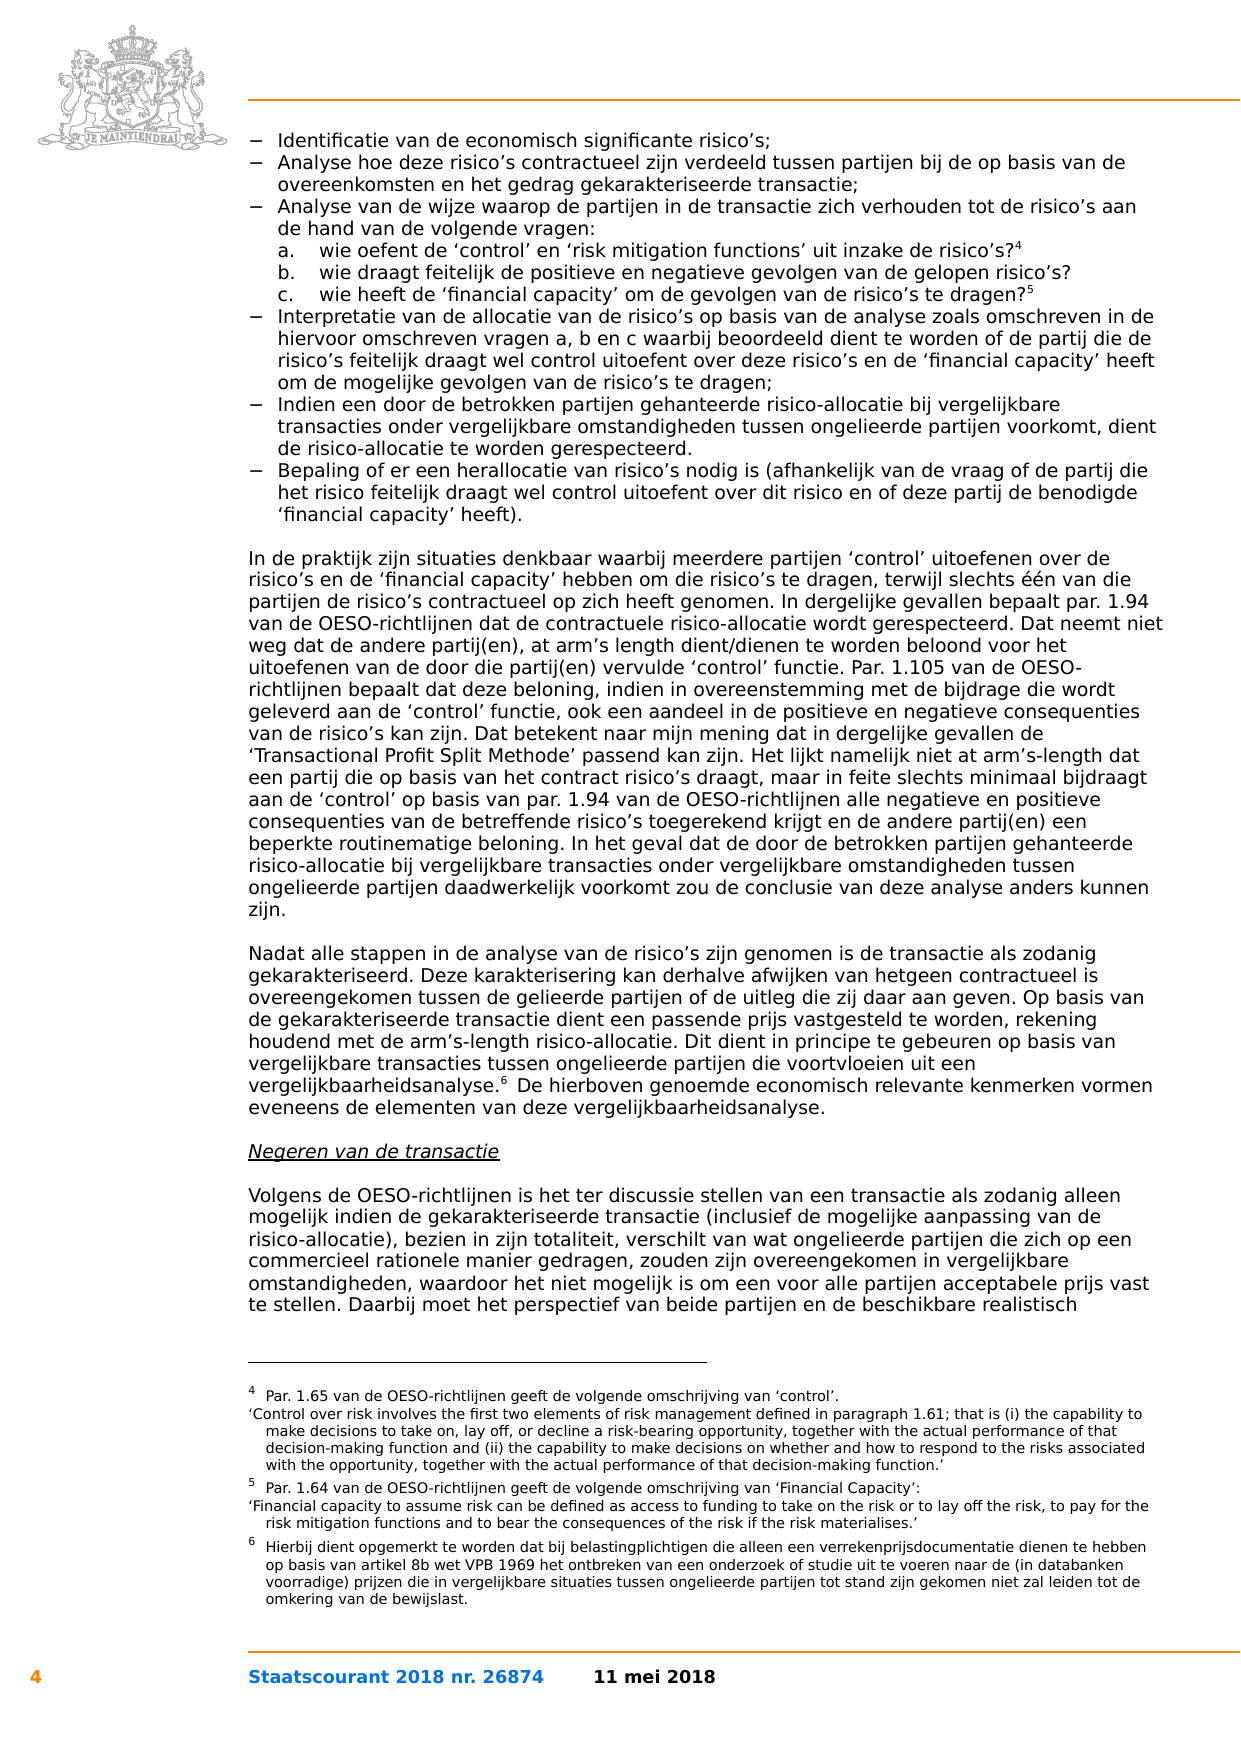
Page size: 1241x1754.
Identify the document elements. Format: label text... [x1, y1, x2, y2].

text ‘Control over risk involves the first two elements of risk management defined in paragraph 1.61; that is (i) the capability to make decisions to take on, lay off, or decline a risk-bearing opportunity, together with the actual performance of that decision-making function and (ii) the capability to make decisions on whether and how to respond to the risks associated with the opportunity, together with the actual performance of that decision-making function.’ [248, 1406, 1163, 1473]
text − Bepaling of er een herallocatie van risico’s nodig is (afhankelijk van de vraag of de partij die het risico feitelijk draagt wel control uitoefent over dit risico en of deze partij de benodigde ‘financial capacity’ heeft). [248, 459, 1163, 526]
text − Analyse van de wijze waarop de partijen in de transactie zich verhouden tot de risico’s aan de hand van de volgende vragen: [248, 196, 1163, 240]
text − Analyse hoe deze risico’s contractueel zijn verdeeld tussen partijen bij de op basis van de overeenkomsten en het gedrag gekarakteriseerde transactie; [248, 152, 1163, 196]
text Nadat alle stappen in de analyse van de risico’s zijn genomen is de transactie als zodanig gekarakteriseerd. Deze karakterisering kan derhalve afwijken van hetgeen contractueel is overeengekomen tussen de gelieerde partijen of de uitleg die zij daar aan geven. Op basis van de gekarakteriseerde transactie dient een passende prijs vastgesteld te worden, rekening houdend met de arm’s-length risico-allocatie. Dit dient in principe te gebeuren op basis van vergelijkbare transacties tussen ongelieerde partijen die voortvloeien uit een vergelijkbaarheidsanalyse. De hierboven genoemde economisch relevante kenmerken vormen eveneens de elementen van deze vergelijkbaarheidsanalyse. [248, 943, 1163, 1119]
text ‘Financial capacity to assume risk can be defined as access to funding to take on the risk or to lay off the risk, to pay for the risk mitigation functions and to bear the consequences of the risk if the risk materialises.’ [248, 1498, 1163, 1532]
text Hierbij dient opgemerkt te worden dat bij belastingplichtigen die alleen een verrekenprijsdocumentatie dienen te hebben op basis van artikel 8b wet VPB 1969 het ontbreken van een onderzoek of studie uit te voeren naar de (in databanken voorradige) prijzen die in vergelijkbare situaties tussen ongelieerde partijen tot stand zijn gekomen niet zal leiden tot de omkering van de bewijslast. [248, 1535, 1163, 1608]
text In de praktijk zijn situaties denkbaar waarbij meerdere partijen ‘control’ uitoefenen over de risico’s en de ‘financial capacity’ hebben om die risico’s te dragen, terwijl slechts één van die partijen de risico’s contractueel op zich heeft genomen. In dergelijke gevallen bepaalt par. 1.94 van de OESO-richtlijnen dat de contractuele risico-allocatie wordt gerespecteerd. Dat neemt niet weg dat de andere partij(en), at arm’s length dient/dienen te worden beloond voor het uitoefenen van de door die partij(en) vervulde ‘control’ functie. Par. 1.105 van de OESO-richtlijnen bepaalt dat deze beloning, indien in overeenstemming met de bijdrage die wordt geleverd aan de ‘control’ functie, ook een aandeel in de positieve en negatieve consequenties van de risico’s kan zijn. Dat betekent naar mijn mening dat in dergelijke gevallen de ‘Transactional Profit Split Methode’ passend kan zijn. Het lijkt namelijk niet at arm’s-length dat een partij die op basis van het contract risico’s draagt, maar in feite slechts minimaal bijdraagt aan de ‘control’ op basis van par. 1.94 van de OESO-richtlijnen alle negatieve en positieve consequenties van de betreffende risico’s toegerekend krijgt en de andere partij(en) een beperkte routinematige beloning. In het geval dat de door de betrokken partijen gehanteerde risico-allocatie bij vergelijkbare transacties onder vergelijkbare omstandigheden tussen ongelieerde partijen daadwerkelijk voorkomt zou de conclusie van deze analyse anders kunnen zijn. [248, 547, 1163, 921]
text − Identificatie van de economisch significante risico’s; [248, 130, 1163, 152]
text − Indien een door de betrokken partijen gehanteerde risico-allocatie bij vergelijkbare transacties onder vergelijkbare omstandigheden tussen ongelieerde partijen voorkomt, dient de risico-allocatie te worden gerespecteerd. [248, 394, 1163, 459]
text Par. 1.65 van de OESO-richtlijnen geeft de volgende omschrijving van ‘control’. [248, 1384, 1163, 1406]
picture [38, 25, 227, 150]
subtitle Negeren van de transactie [248, 1141, 1163, 1163]
text Par. 1.64 van de OESO-richtlijnen geeft de volgende omschrijving van ‘Financial Capacity’: [248, 1476, 1163, 1498]
text a. wie oefent de ‘control’ en ‘risk mitigation functions’ uit inzake de risico’s? [277, 240, 1163, 262]
text Volgens de OESO-richtlijnen is het ter discussie stellen van een transactie als zodanig alleen mogelijk indien de gekarakteriseerde transactie (inclusief de mogelijke aanpassing van de risico-allocatie), bezien in zijn totaliteit, verschilt van wat ongelieerde partijen die zich op een commercieel rationele manier gedragen, zouden zijn overeengekomen in vergelijkbare omstandigheden, waardoor het niet mogelijk is om een voor alle partijen acceptabele prijs vast te stellen. Daarbij moet het perspectief van beide partijen en de beschikbare realistisch [248, 1184, 1163, 1316]
text − Interpretatie van de allocatie van de risico’s op basis van de analyse zoals omschreven in de hiervoor omschreven vragen a, b en c waarbij beoordeeld dient te worden of de partij die de risico’s feitelijk draagt wel control uitoefent over deze risico’s en de ‘financial capacity’ heeft om de mogelijke gevolgen van de risico’s te dragen; [248, 306, 1163, 394]
text c. wie heeft de ‘financial capacity’ om de gevolgen van de risico’s te dragen? [277, 284, 1163, 306]
text b. wie draagt feitelijk de positieve en negatieve gevolgen van de gelopen risico’s? [277, 262, 1163, 284]
